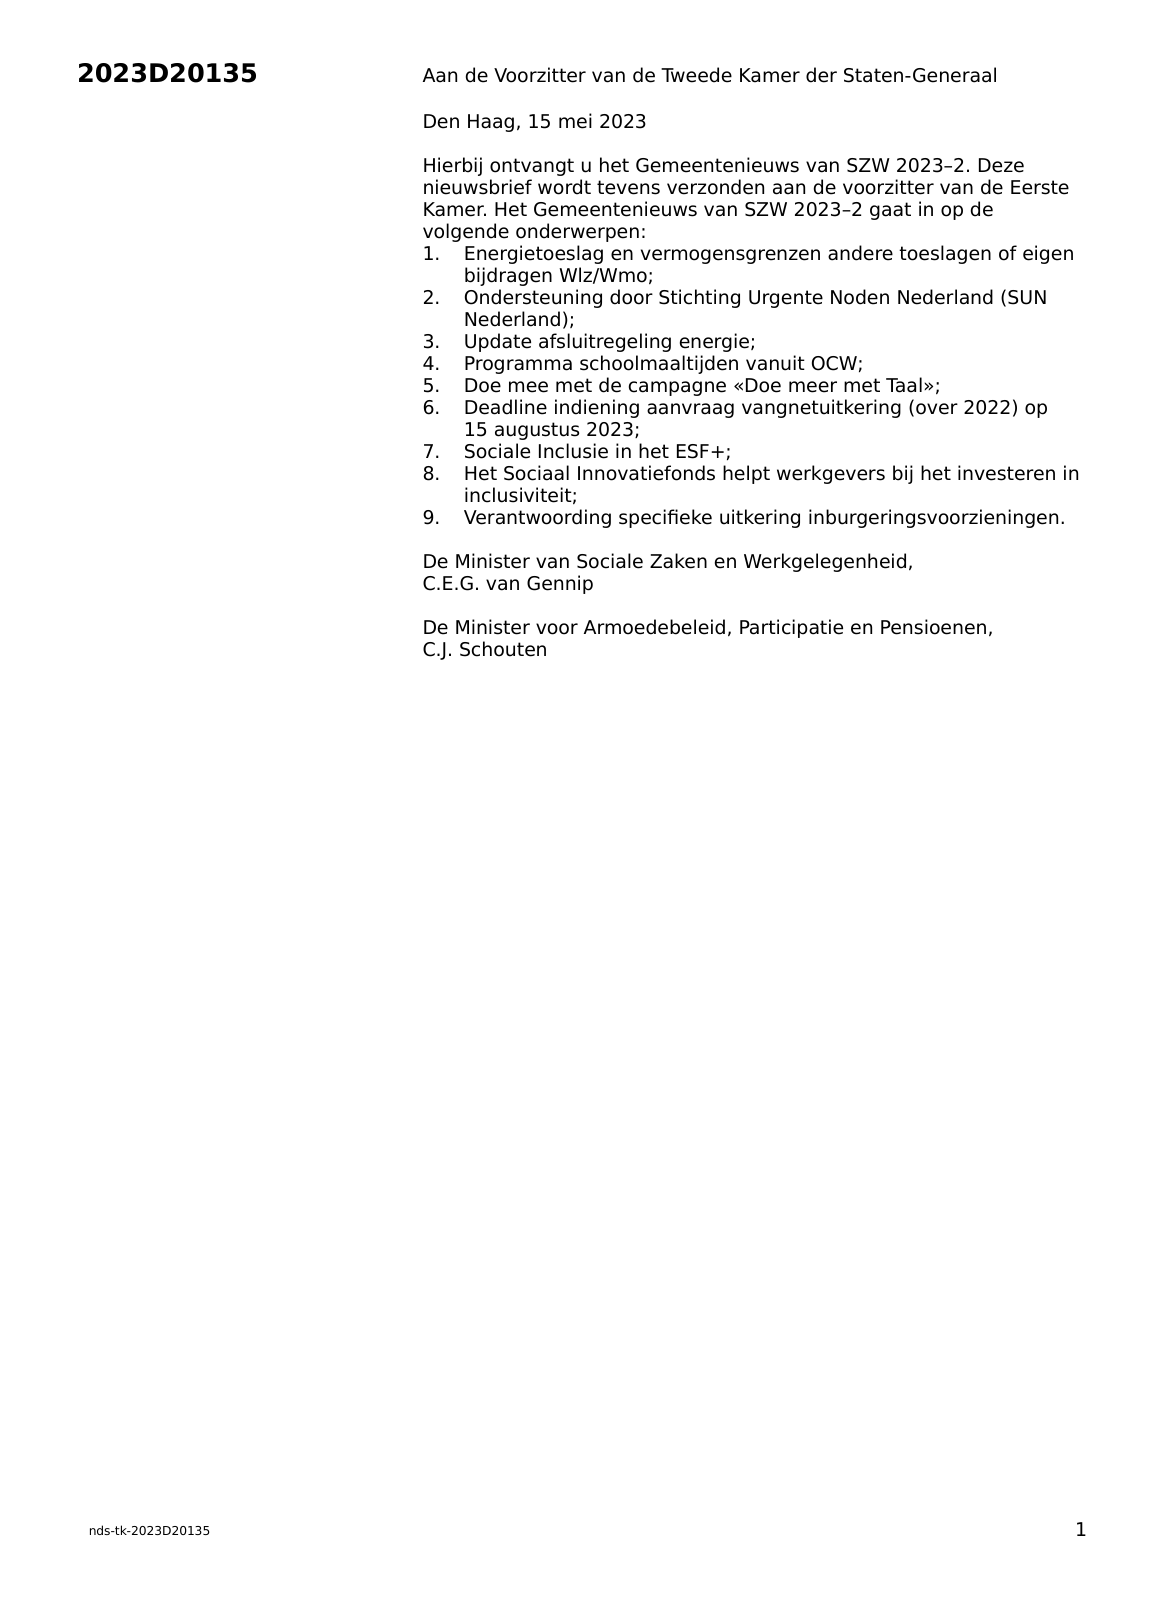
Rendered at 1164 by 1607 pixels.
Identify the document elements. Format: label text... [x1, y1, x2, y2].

text 2. Ondersteuning door Stichting Urgente Noden Nederland (SUN Nederland); [422, 287, 1087, 331]
text 6. Deadline indiening aanvraag vangnetuitkering (over 2022) op 15 augustus 2023; [422, 397, 1087, 441]
text 1. Energietoeslag en vermogensgrenzen andere toeslagen of eigen bijdragen Wlz/Wmo; [422, 243, 1087, 287]
text Hierbij ontvangt u het Gemeentenieuws van SZW 2023–2. Deze nieuwsbrief wordt tevens verzonden aan de voorzitter van de Eerste Kamer. Het Gemeentenieuws van SZW 2023–2 gaat in op de volgende onderwerpen: [422, 155, 1087, 243]
text C.E.G. van Gennip [422, 573, 1087, 595]
text 2023D20135 Aan de Voorzitter van de Tweede Kamer der Staten-Generaal [77, 59, 1087, 89]
text De Minister voor Armoedebeleid, Participatie en Pensioenen, [422, 617, 1087, 639]
text C.J. Schouten [422, 639, 1087, 661]
text nds-tk-2023D20135 [88, 1524, 323, 1538]
text 3. Update afsluitregeling energie; [422, 331, 1087, 353]
text 9. Verantwoording specifieke uitkering inburgeringsvoorzieningen. [422, 507, 1087, 529]
text 8. Het Sociaal Innovatiefonds helpt werkgevers bij het investeren in inclusiviteit; [422, 463, 1087, 507]
text 4. Programma schoolmaaltijden vanuit OCW; [422, 353, 1087, 375]
text Den Haag, 15 mei 2023 [422, 111, 1087, 133]
text De Minister van Sociale Zaken en Werkgelegenheid, [422, 551, 1087, 573]
text 5. Doe mee met de campagne «Doe meer met Taal»; [422, 375, 1087, 397]
text 7. Sociale Inclusie in het ESF+; [422, 441, 1087, 463]
